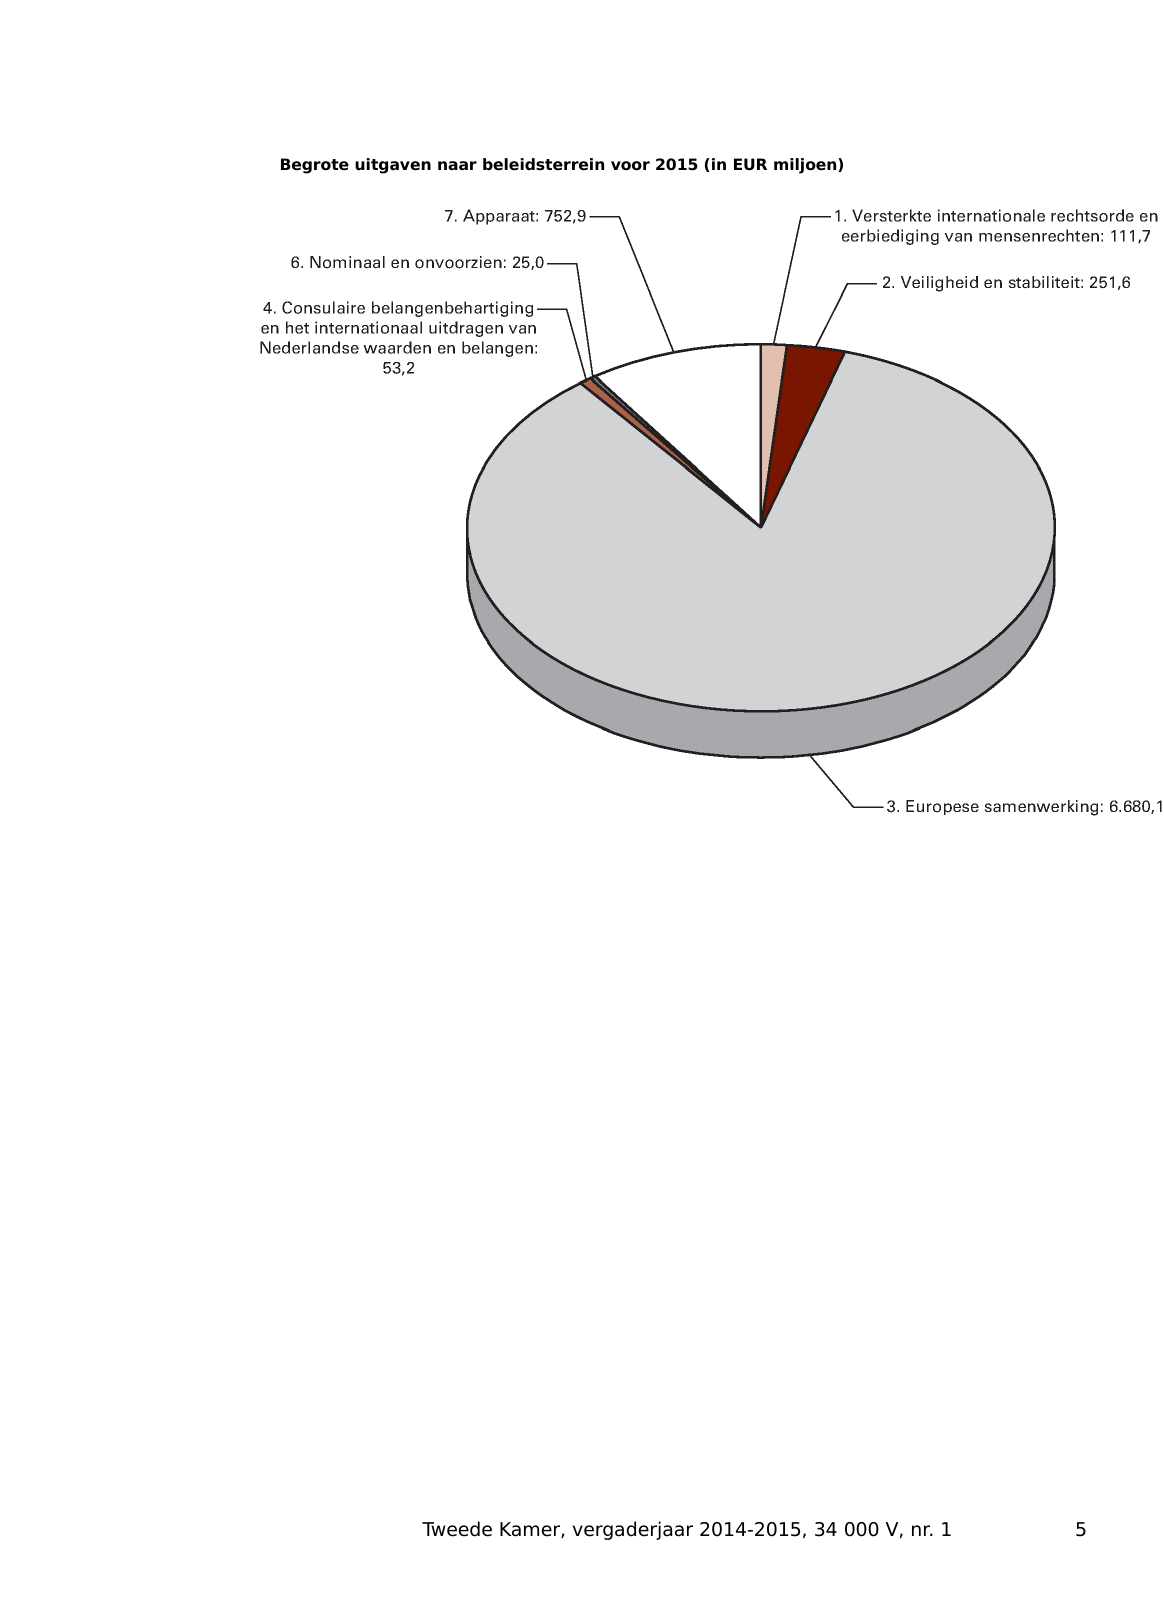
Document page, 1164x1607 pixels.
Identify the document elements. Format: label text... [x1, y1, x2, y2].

picture [259, 207, 1164, 816]
text Begrote uitgaven naar beleidsterrein voor 2015 (in EUR miljoen) [260, 156, 1163, 174]
